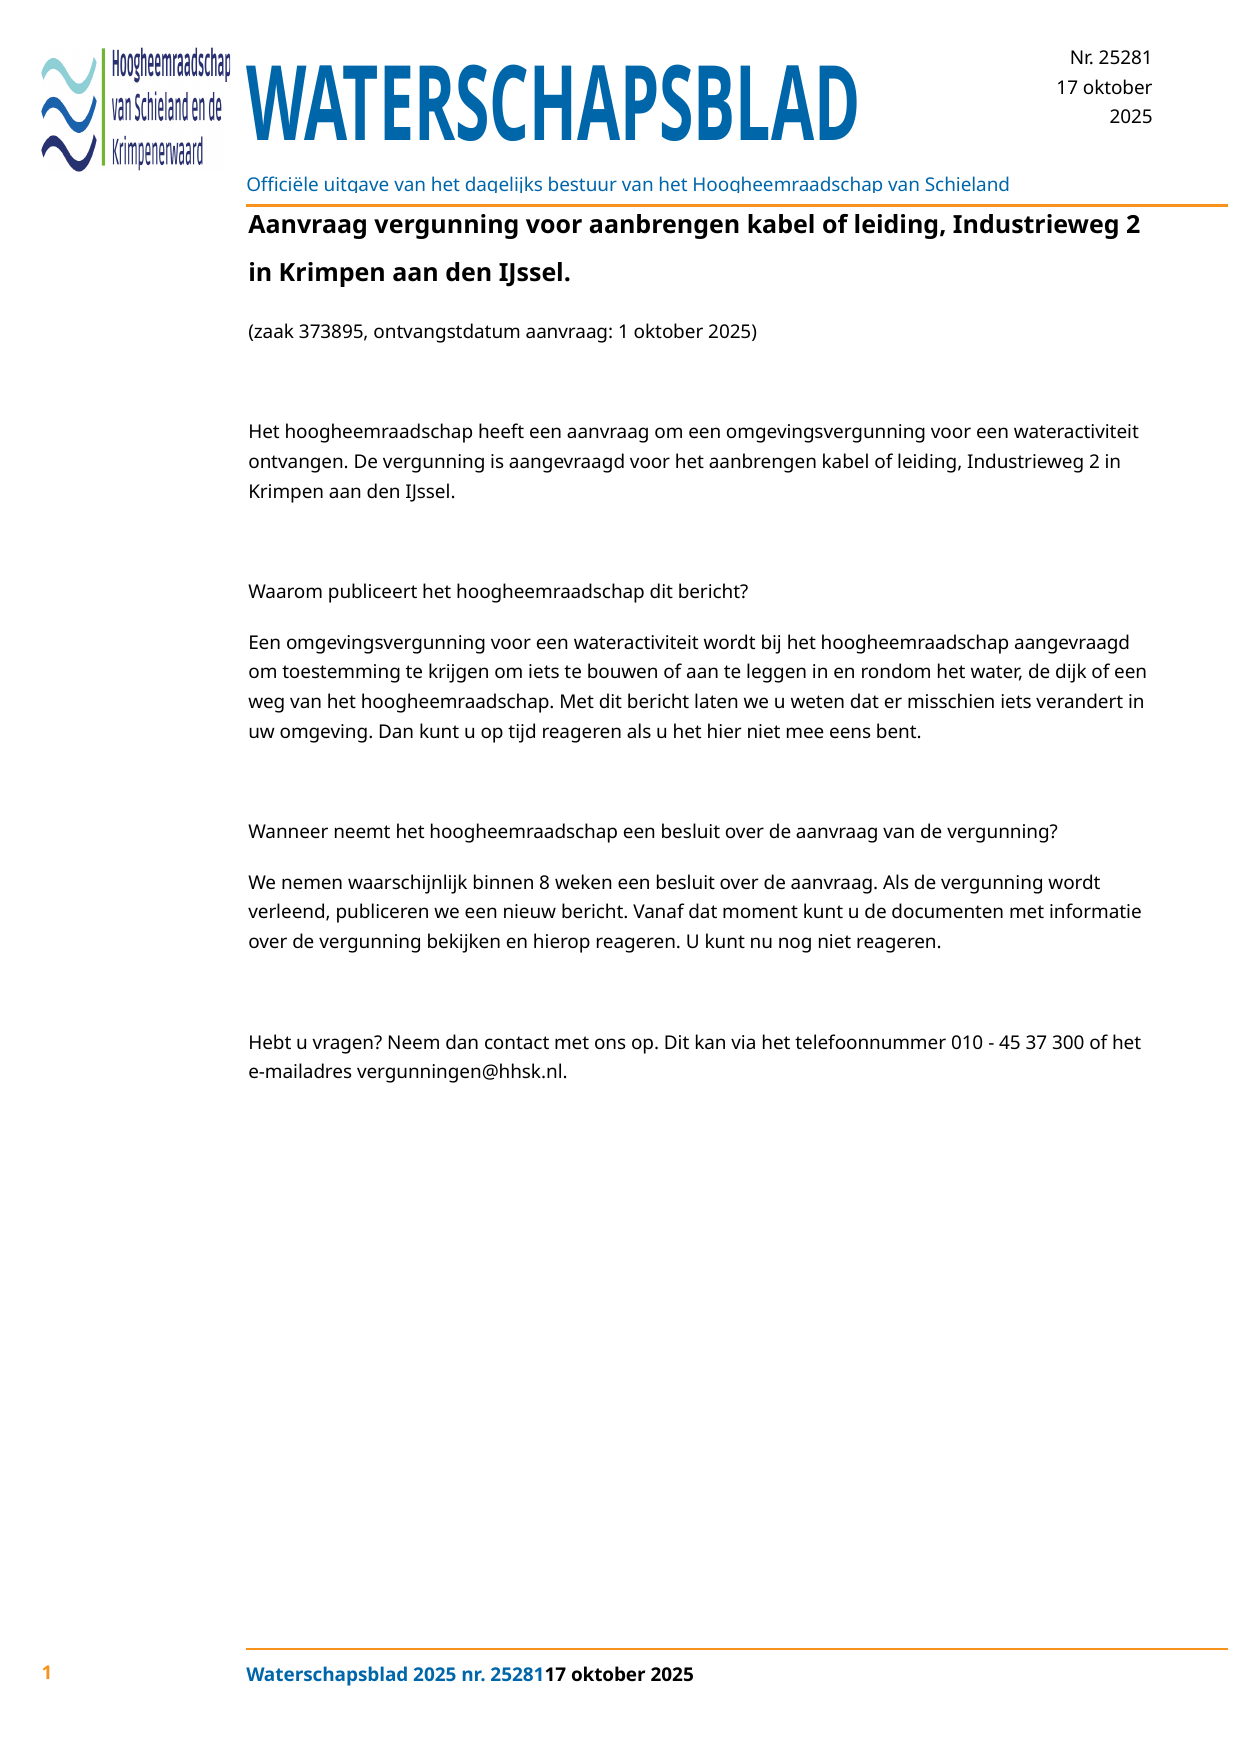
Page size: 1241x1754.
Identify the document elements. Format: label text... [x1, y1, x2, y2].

text Waarom publiceert het hoogheemraadschap dit bericht? [248, 579, 1152, 604]
text Hebt u vragen? Neem dan contact met ons op. Dit kan via het telefoonnummer 010 - 45 37 300 of het e-mailadres vergunningen@hhsk.nl. [248, 1029, 1152, 1084]
text Aanvraag vergunning voor aanbrengen kabel of leiding, Industrieweg 2 in Krimpen aan den IJssel. [248, 207, 1152, 288]
text Wanneer neemt het hoogheemraadschap een besluit over de aanvraag van de vergunning? [248, 819, 1152, 844]
text (zaak 373895, ontvangstdatum aanvraag: 1 oktober 2025) [248, 318, 1152, 344]
text Een omgevingsvergunning voor een wateractiviteit wordt bij het hoogheemraadschap aangevraagd om toestemming te krijgen om iets te bouwen of aan te leggen in en rondom het water, de dijk of een weg van het hoogheemraadschap. Met dit bericht laten we u weten dat er misschien iets verandert in uw omgeving. Dan kunt u op tijd reageren als u het hier niet mee eens bent. [248, 629, 1152, 744]
picture [41, 47, 231, 172]
text Het hoogheemraadschap heeft een aanvraag om een omgevingsvergunning voor een wateractiviteit ontvangen. De vergunning is aangevraagd voor het aanbrengen kabel of leiding, Industrieweg 2 in Krimpen aan den IJssel. [248, 419, 1152, 504]
text We nemen waarschijnlijk binnen 8 weken een besluit over de aanvraag. Als de vergunning wordt verleend, publiceren we een nieuw bericht. Vanaf dat moment kunt u de documenten met informatie over de vergunning bekijken en hierop reageren. U kunt nu nog niet reageren. [248, 869, 1152, 954]
